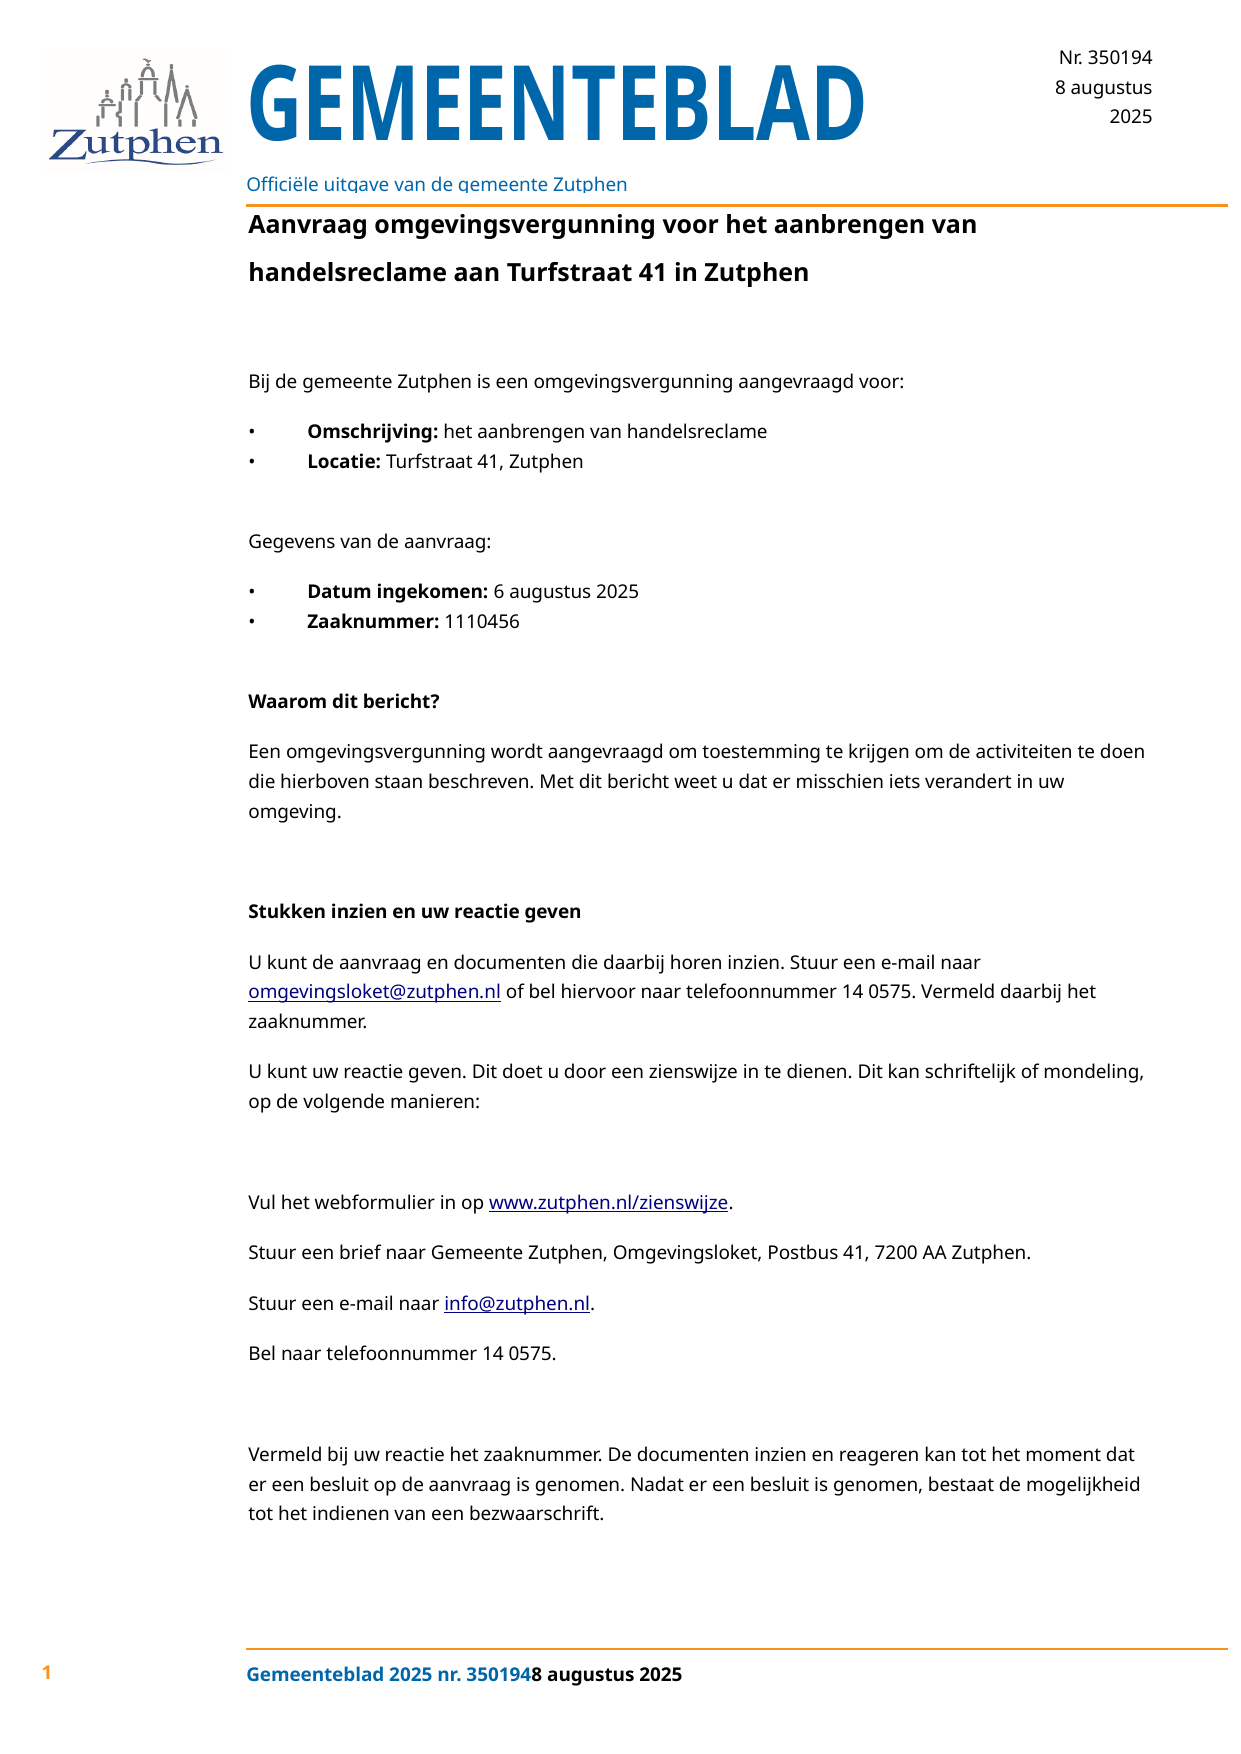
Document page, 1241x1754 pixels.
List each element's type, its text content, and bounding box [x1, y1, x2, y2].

list Locatie: Turfstraat 41, Zutphen [248, 448, 1152, 474]
text U kunt uw reactie geven. Dit doet u door een zienswijze in te dienen. Dit kan schriftelijk of mondeling, op de volgende manieren: [248, 1059, 1152, 1114]
text U kunt de aanvraag en documenten die daarbij horen inzien. Stuur een e-mail naar omgevingsloket@zutphen.nl of bel hiervoor naar telefoonnummer 14 0575. Vermeld daarbij het zaaknummer. [248, 949, 1152, 1034]
text Gegevens van de aanvraag: [248, 528, 1152, 554]
text Aanvraag omgevingsvergunning voor het aanbrengen van handelsreclame aan Turfstraat 41 in Zutphen [248, 207, 1152, 288]
text Bel naar telefoonnummer 14 0575. [248, 1340, 1152, 1366]
text Een omgevingsvergunning wordt aangevraagd om toestemming te krijgen om de activiteiten te doen die hierboven staan beschreven. Met dit bericht weet u dat er misschien iets verandert in uw omgeving. [248, 739, 1152, 824]
list Omschrijving: het aanbrengen van handelsreclame [248, 419, 1152, 444]
list Datum ingekomen: 6 augustus 2025 [248, 579, 1152, 604]
text Bij de gemeente Zutphen is een omgevingsvergunning aangevraagd voor: [248, 368, 1152, 394]
text Vermeld bij uw reactie het zaaknummer. De documenten inzien en reageren kan tot het moment dat er een besluit op de aanvraag is genomen. Nadat er een besluit is genomen, bestaat de mogelijkheid tot het indienen van een bezwaarschrift. [248, 1441, 1152, 1526]
text Vul het webformulier in op www.zutphen.nl/zienswijze. [248, 1189, 1152, 1215]
text Waarom dit bericht? [248, 688, 1152, 714]
list Zaaknummer: 1110456 [248, 608, 1152, 634]
text Stuur een e-mail naar info@zutphen.nl. [248, 1290, 1152, 1316]
picture [41, 47, 231, 172]
text Stuur een brief naar Gemeente Zutphen, Omgevingsloket, Postbus 41, 7200 AA Zutphen. [248, 1239, 1152, 1265]
text Stukken inzien en uw reactie geven [248, 899, 1152, 924]
